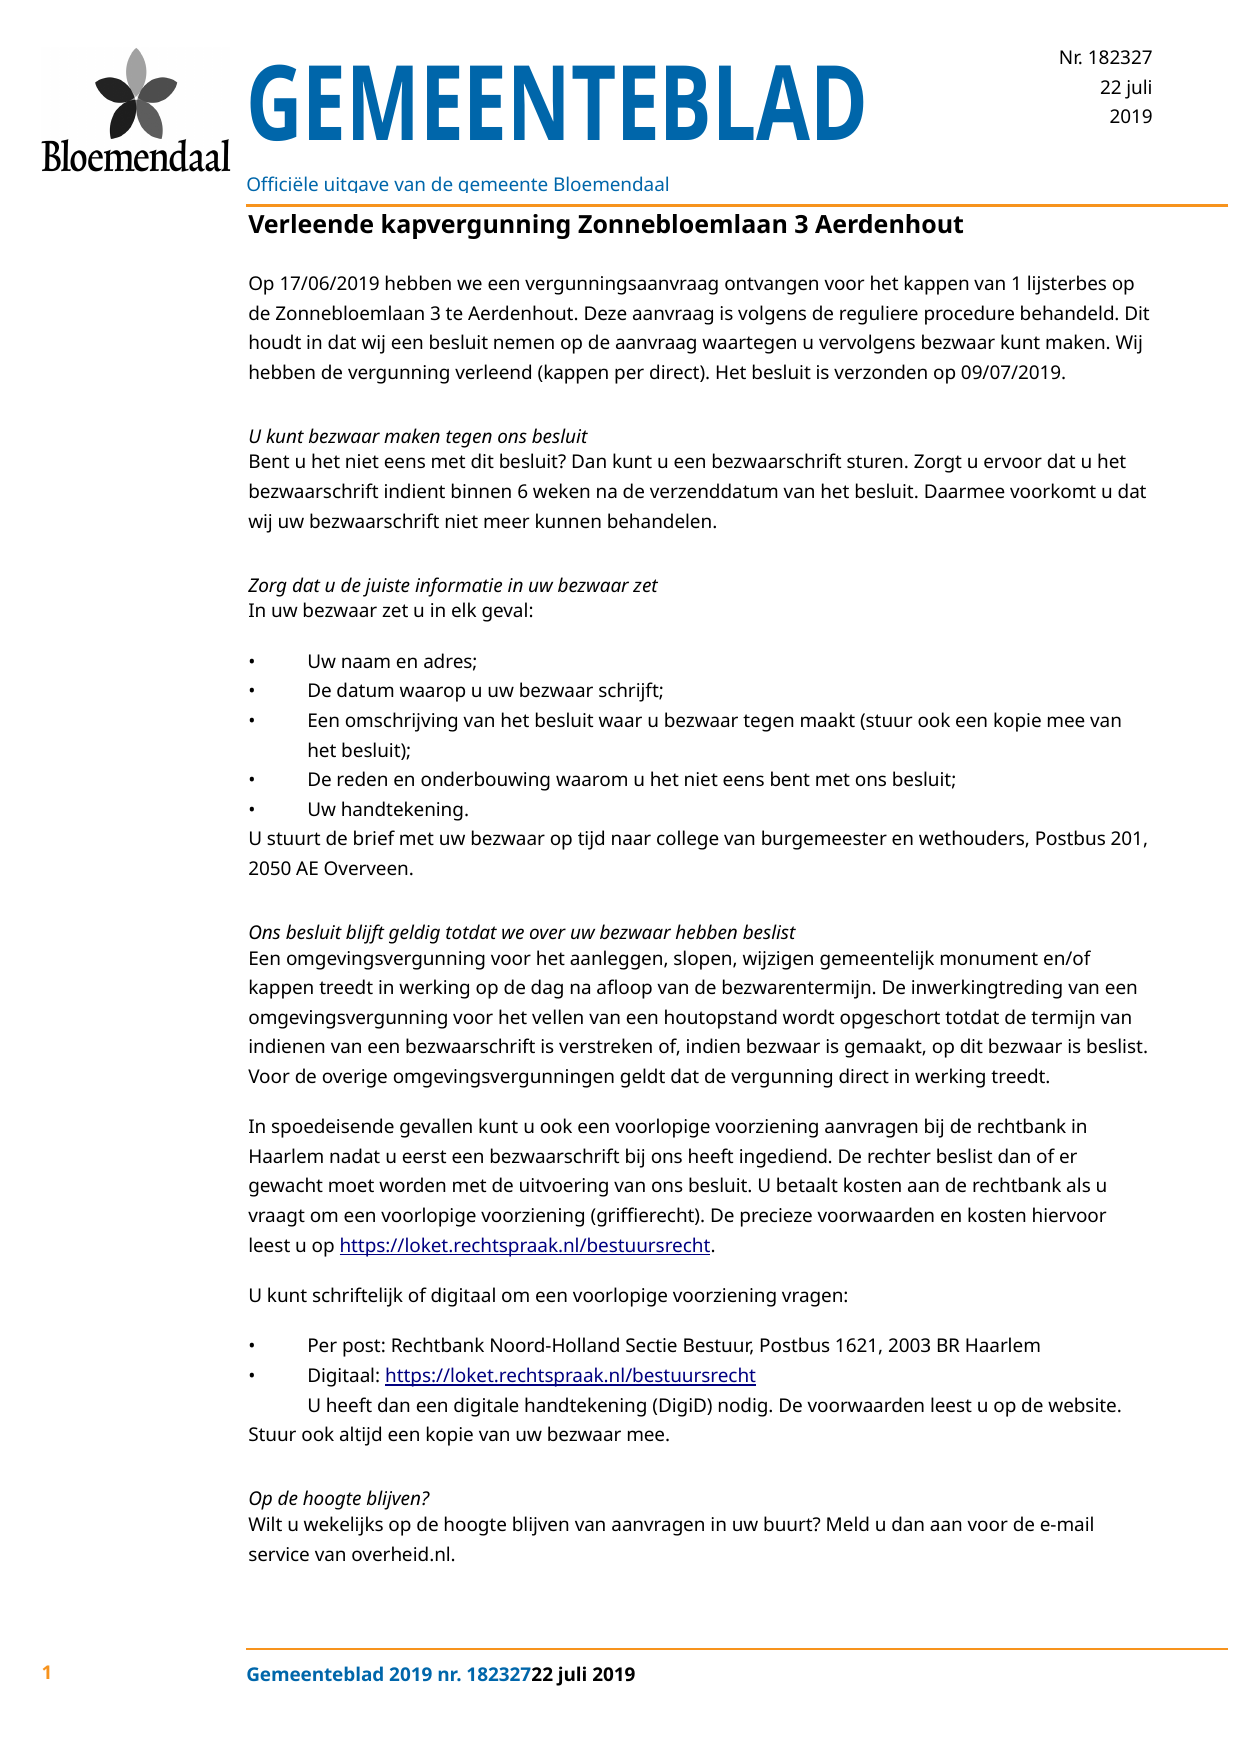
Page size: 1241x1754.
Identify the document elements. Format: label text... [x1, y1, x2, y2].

text U kunt bezwaar maken tegen ons besluit [248, 423, 1152, 449]
text Bent u het niet eens met dit besluit? Dan kunt u een bezwaarschrift sturen. Zorgt u ervoor dat u het bezwaarschrift indient binnen 6 weken na de verzenddatum van het besluit. Daarmee voorkomt u dat wij uw bezwaarschrift niet meer kunnen behandelen. [248, 449, 1152, 534]
text Ons besluit blijft geldig totdat we over uw bezwaar hebben beslist [248, 919, 1152, 945]
text In uw bezwaar zet u in elk geval: [248, 598, 1152, 623]
text U kunt schriftelijk of digitaal om een voorlopige voorziening vragen: [248, 1282, 1152, 1308]
text Een omgevingsvergunning voor het aanleggen, slopen, wijzigen gemeentelijk monument en/of kappen treedt in werking op de dag na afloop van de bezwarentermijn. De inwerkingtreding van een omgevingsvergunning voor het vellen van een houtopstand wordt opgeschort totdat de termijn van indienen van een bezwaarschrift is verstreken of, indien bezwaar is gemaakt, op dit bezwaar is beslist. Voor de overige omgevingsvergunningen geldt dat de vergunning direct in werking treedt. [248, 945, 1152, 1089]
picture [41, 47, 231, 172]
text Stuur ook altijd een kopie van uw bezwaar mee. [248, 1421, 1152, 1447]
list U heeft dan een digitale handtekening (DigiD) nodig. De voorwaarden leest u op de website. [248, 1392, 1152, 1418]
text In spoedeisende gevallen kunt u ook een voorlopige voorziening aanvragen bij de rechtbank in Haarlem nadat u eerst een bezwaarschrift bij ons heeft ingediend. De rechter beslist dan of er gewacht moet worden met de uitvoering van ons besluit. U betaalt kosten aan de rechtbank als u vraagt om een voorlopige voorziening (griffierecht). De precieze voorwaarden en kosten hiervoor leest u op https://loket.rechtspraak.nl/bestuursrecht. [248, 1113, 1152, 1258]
list Digitaal: https://loket.rechtspraak.nl/bestuursrecht [248, 1362, 1152, 1388]
list Een omschrijving van het besluit waar u bezwaar tegen maakt (stuur ook een kopie mee van het besluit); [248, 707, 1152, 762]
text Wilt u wekelijks op de hoogte blijven van aanvragen in uw buurt? Meld u dan aan voor de e-mail service van overheid.nl. [248, 1511, 1152, 1566]
list Per post: Rechtbank Noord-Holland Sectie Bestuur, Postbus 1621, 2003 BR Haarlem [248, 1333, 1152, 1358]
text Verleende kapvergunning Zonnebloemlaan 3 Aerdenhout [248, 207, 1152, 241]
list Uw naam en adres; [248, 648, 1152, 674]
text U stuurt de brief met uw bezwaar op tijd naar college van burgemeester en wethouders, Postbus 201, 2050 AE Overveen. [248, 826, 1152, 881]
text Op de hoogte blijven? [248, 1485, 1152, 1511]
list Uw handtekening. [248, 796, 1152, 822]
text Zorg dat u de juiste informatie in uw bezwaar zet [248, 572, 1152, 598]
list De datum waarop u uw bezwaar schrijft; [248, 678, 1152, 703]
list De reden en onderbouwing waarom u het niet eens bent met ons besluit; [248, 766, 1152, 792]
text Op 17/06/2019 hebben we een vergunningsaanvraag ontvangen voor het kappen van 1 lijsterbes op de Zonnebloemlaan 3 te Aerdenhout. Deze aanvraag is volgens de reguliere procedure behandeld. Dit houdt in dat wij een besluit nemen op de aanvraag waartegen u vervolgens bezwaar kunt maken. Wij hebben de vergunning verleend (kappen per direct). Het besluit is verzonden op 09/07/2019. [248, 270, 1152, 385]
